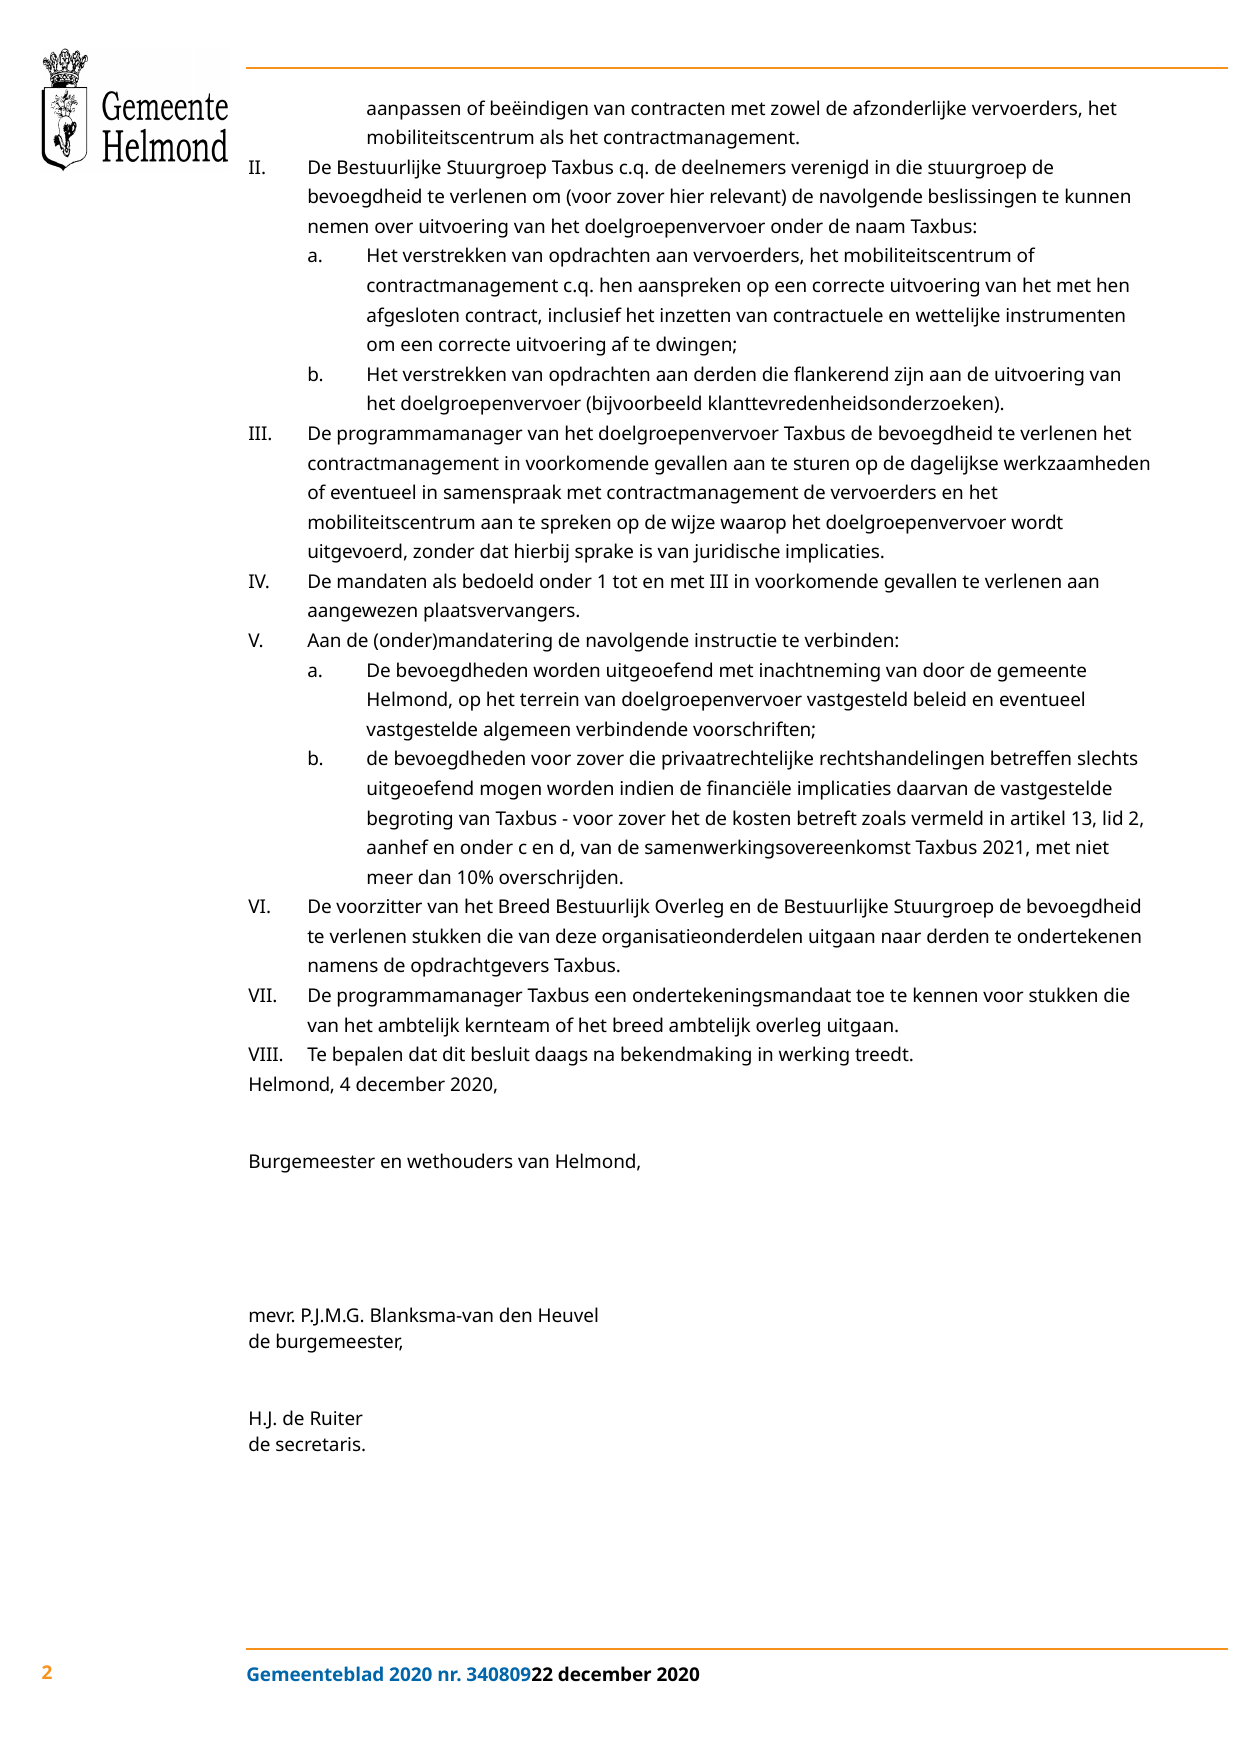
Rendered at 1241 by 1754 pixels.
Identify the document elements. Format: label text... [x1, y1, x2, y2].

text de secretaris. [248, 1431, 1152, 1457]
list De programmamanager van het doelgroepenvervoer Taxbus de bevoegdheid te verlenen het contractmanagement in voorkomende gevallen aan te sturen op de dagelijkse werkzaamheden of eventueel in samenspraak met contractmanagement de vervoerders en het mobiliteitscentrum aan te spreken op de wijze waarop het doelgroepenvervoer wordt uitgevoerd, zonder dat hierbij sprake is van juridische implicaties. [248, 420, 1152, 564]
list Het verstrekken van opdrachten aan derden die flankerend zijn aan de uitvoering van het doelgroepenvervoer (bijvoorbeeld klanttevredenheidsonderzoeken). [307, 361, 1152, 416]
list De mandaten als bedoeld onder 1 tot en met III in voorkomende gevallen te verlenen aan aangewezen plaatsvervangers. [248, 568, 1152, 623]
list aanpassen of beëindigen van contracten met zowel de afzonderlijke vervoerders, het mobiliteitscentrum als het contractmanagement. [307, 95, 1152, 150]
list De voorzitter van het Breed Bestuurlijk Overleg en de Bestuurlijke Stuurgroep de bevoegdheid te verlenen stukken die van deze organisatieonderdelen uitgaan naar derden te ondertekenen namens de opdrachtgevers Taxbus. [248, 893, 1152, 978]
text H.J. de Ruiter [248, 1406, 1152, 1431]
list Aan de (onder)mandatering de navolgende instructie te verbinden: [248, 627, 1152, 653]
list Het verstrekken van opdrachten aan vervoerders, het mobiliteitscentrum of contractmanagement c.q. hen aanspreken op een correcte uitvoering van het met hen afgesloten contract, inclusief het inzetten van contractuele en wettelijke instrumenten om een correcte uitvoering af te dwingen; [307, 243, 1152, 357]
list Te bepalen dat dit besluit daags na bekendmaking in werking treedt. [248, 1041, 1152, 1067]
text Burgemeester en wethouders van Helmond, [248, 1148, 1152, 1174]
picture [41, 47, 231, 172]
list De Bestuurlijke Stuurgroep Taxbus c.q. de deelnemers verenigd in die stuurgroep de bevoegdheid te verlenen om (voor zover hier relevant) de navolgende beslissingen te kunnen nemen over uitvoering van het doelgroepenvervoer onder de naam Taxbus: [248, 154, 1152, 239]
text de burgemeester, [248, 1328, 1152, 1354]
list De bevoegdheden worden uitgeoefend met inachtneming van door de gemeente Helmond, op het terrein van doelgroepenvervoer vastgesteld beleid en eventueel vastgestelde algemeen verbindende voorschriften; [307, 657, 1152, 742]
list De programmamanager Taxbus een ondertekeningsmandaat toe te kennen voor stukken die van het ambtelijk kernteam of het breed ambtelijk overleg uitgaan. [248, 982, 1152, 1038]
list de bevoegdheden voor zover die privaatrechtelijke rechtshandelingen betreffen slechts uitgeoefend mogen worden indien de financiële implicaties daarvan de vastgestelde begroting van Taxbus - voor zover het de kosten betreft zoals vermeld in artikel 13, lid 2, aanhef en onder c en d, van de samenwerkingsovereenkomst Taxbus 2021, met niet meer dan 10% overschrijden. [307, 746, 1152, 890]
text Helmond, 4 december 2020, [248, 1071, 1152, 1097]
text mevr. P.J.M.G. Blanksma-van den Heuvel [248, 1303, 1152, 1328]
